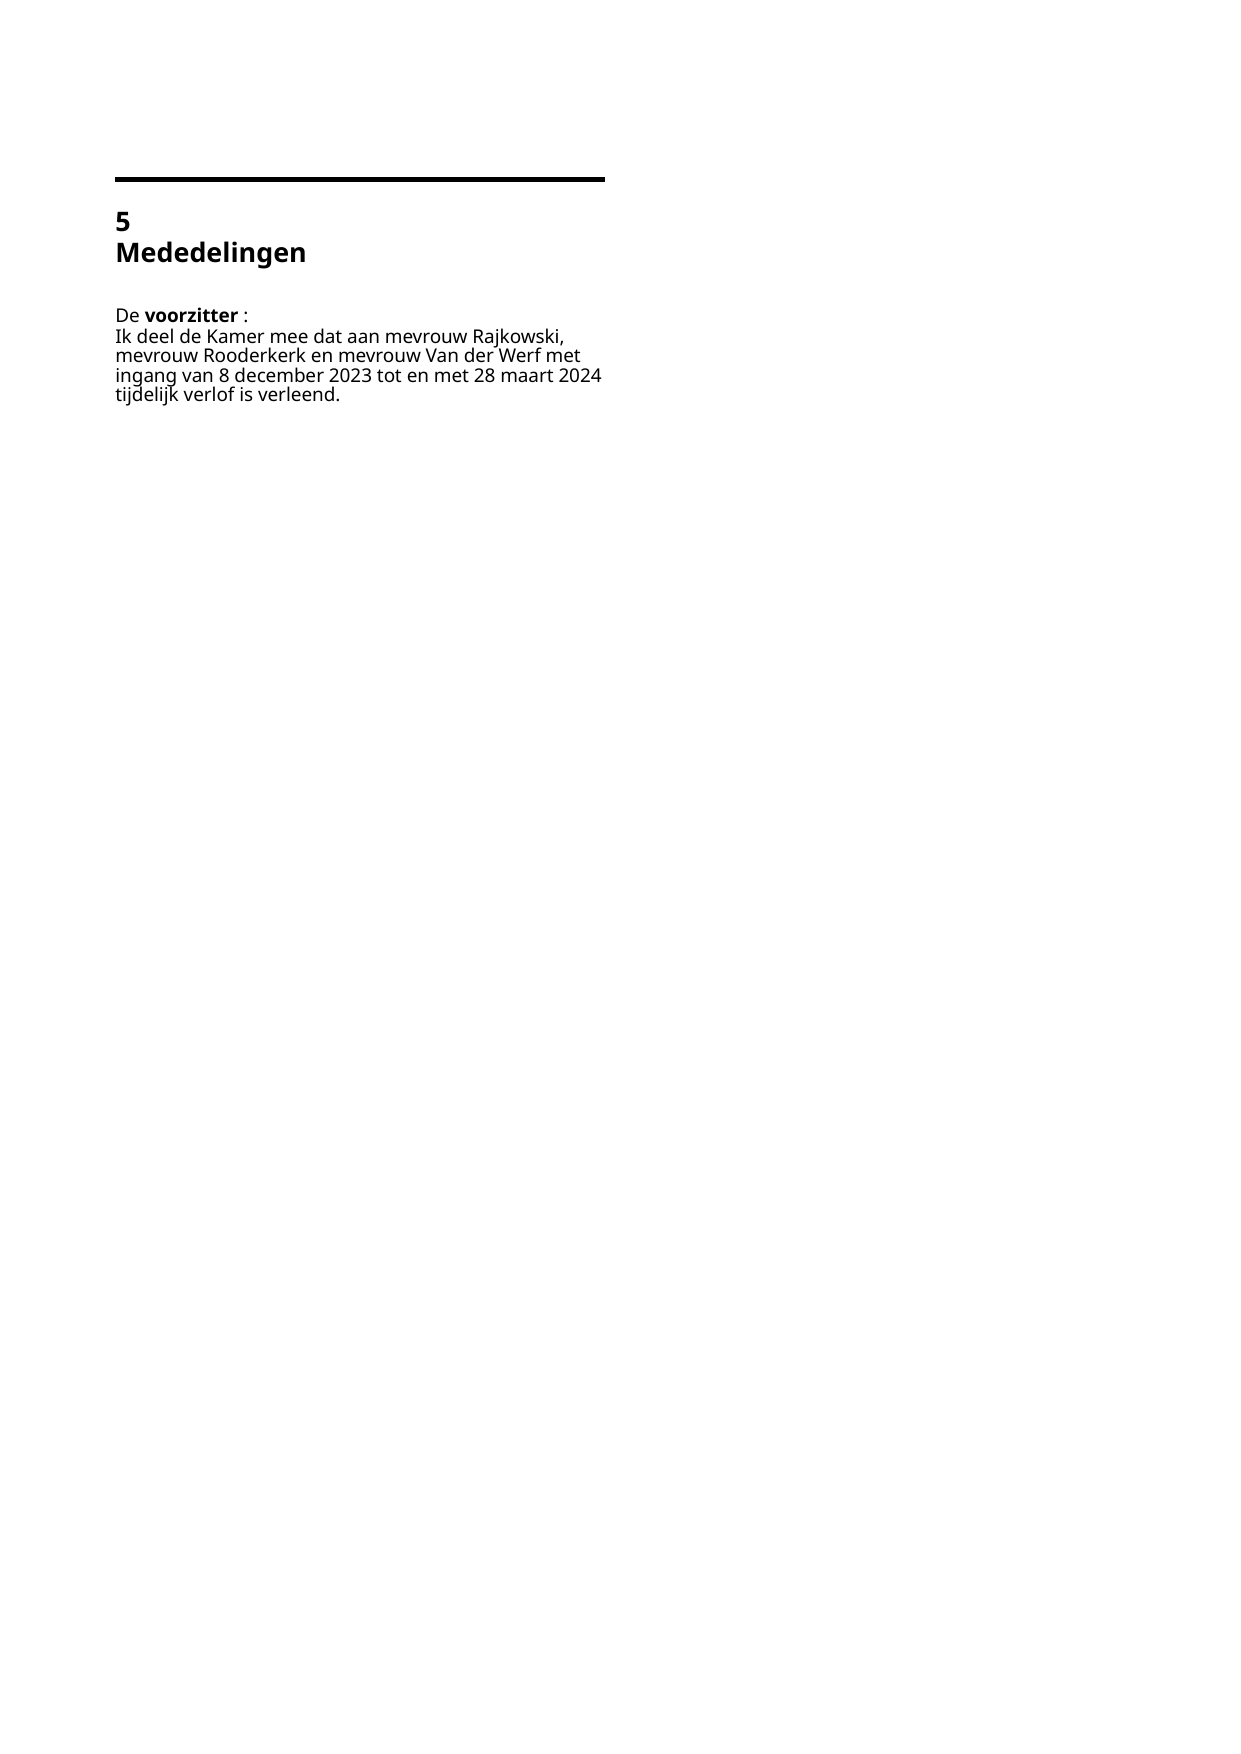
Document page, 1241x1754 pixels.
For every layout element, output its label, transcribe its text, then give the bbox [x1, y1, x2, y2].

text Mededelingen [115, 239, 605, 283]
text 5 [115, 203, 605, 239]
text Ik deel de Kamer mee dat aan mevrouw Rajkowski, mevrouw Rooderkerk en mevrouw Van der Werf met ingang van 8 december 2023 tot en met 28 maart 2024 tijdelijk verlof is verleend. [115, 328, 605, 405]
text De voorzitter : [115, 302, 605, 328]
